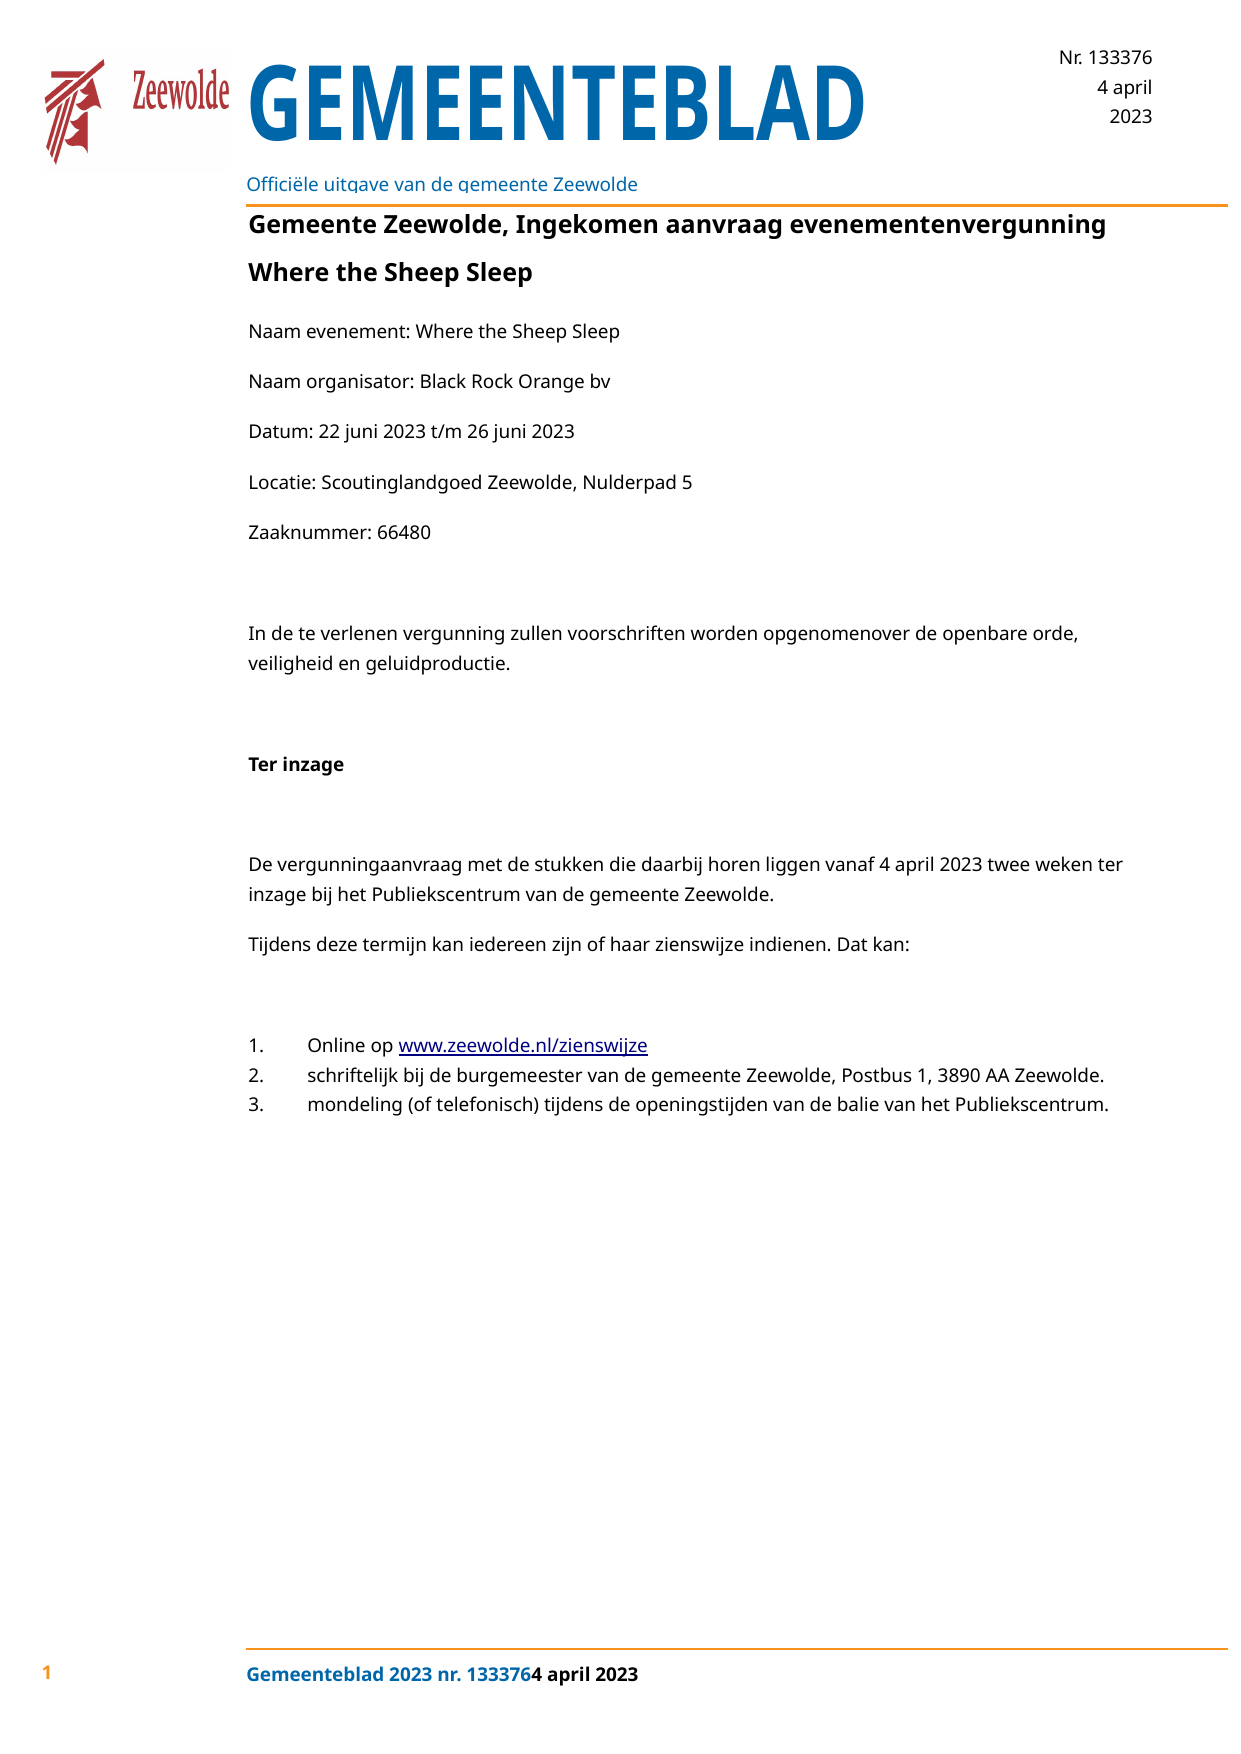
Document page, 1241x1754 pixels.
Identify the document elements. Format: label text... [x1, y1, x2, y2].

list Online op www.zeewolde.nl/zienswijze [248, 1032, 1152, 1058]
text In de te verlenen vergunning zullen voorschriften worden opgenomenover de openbare orde, veiligheid en geluidproductie. [248, 620, 1152, 676]
text Ter inzage [248, 751, 1152, 777]
picture [41, 47, 231, 172]
text Gemeente Zeewolde, Ingekomen aanvraag evenementenvergunning Where the Sheep Sleep [248, 207, 1152, 288]
text Zaaknummer: 66480 [248, 519, 1152, 545]
text Naam organisator: Black Rock Orange bv [248, 368, 1152, 394]
text Naam evenement: Where the Sheep Sleep [248, 318, 1152, 344]
text Tijdens deze termijn kan iedereen zijn of haar zienswijze indienen. Dat kan: [248, 932, 1152, 957]
text Locatie: Scoutinglandgoed Zeewolde, Nulderpad 5 [248, 469, 1152, 495]
text Datum: 22 juni 2023 t/m 26 juni 2023 [248, 419, 1152, 444]
list schriftelijk bij de burgemeester van de gemeente Zeewolde, Postbus 1, 3890 AA Zeewolde. [248, 1062, 1152, 1088]
list mondeling (of telefonisch) tijdens de openingstijden van de balie van het Publiekscentrum. [248, 1092, 1152, 1117]
text De vergunningaanvraag met de stukken die daarbij horen liggen vanaf 4 april 2023 twee weken ter inzage bij het Publiekscentrum van de gemeente Zeewolde. [248, 852, 1152, 907]
